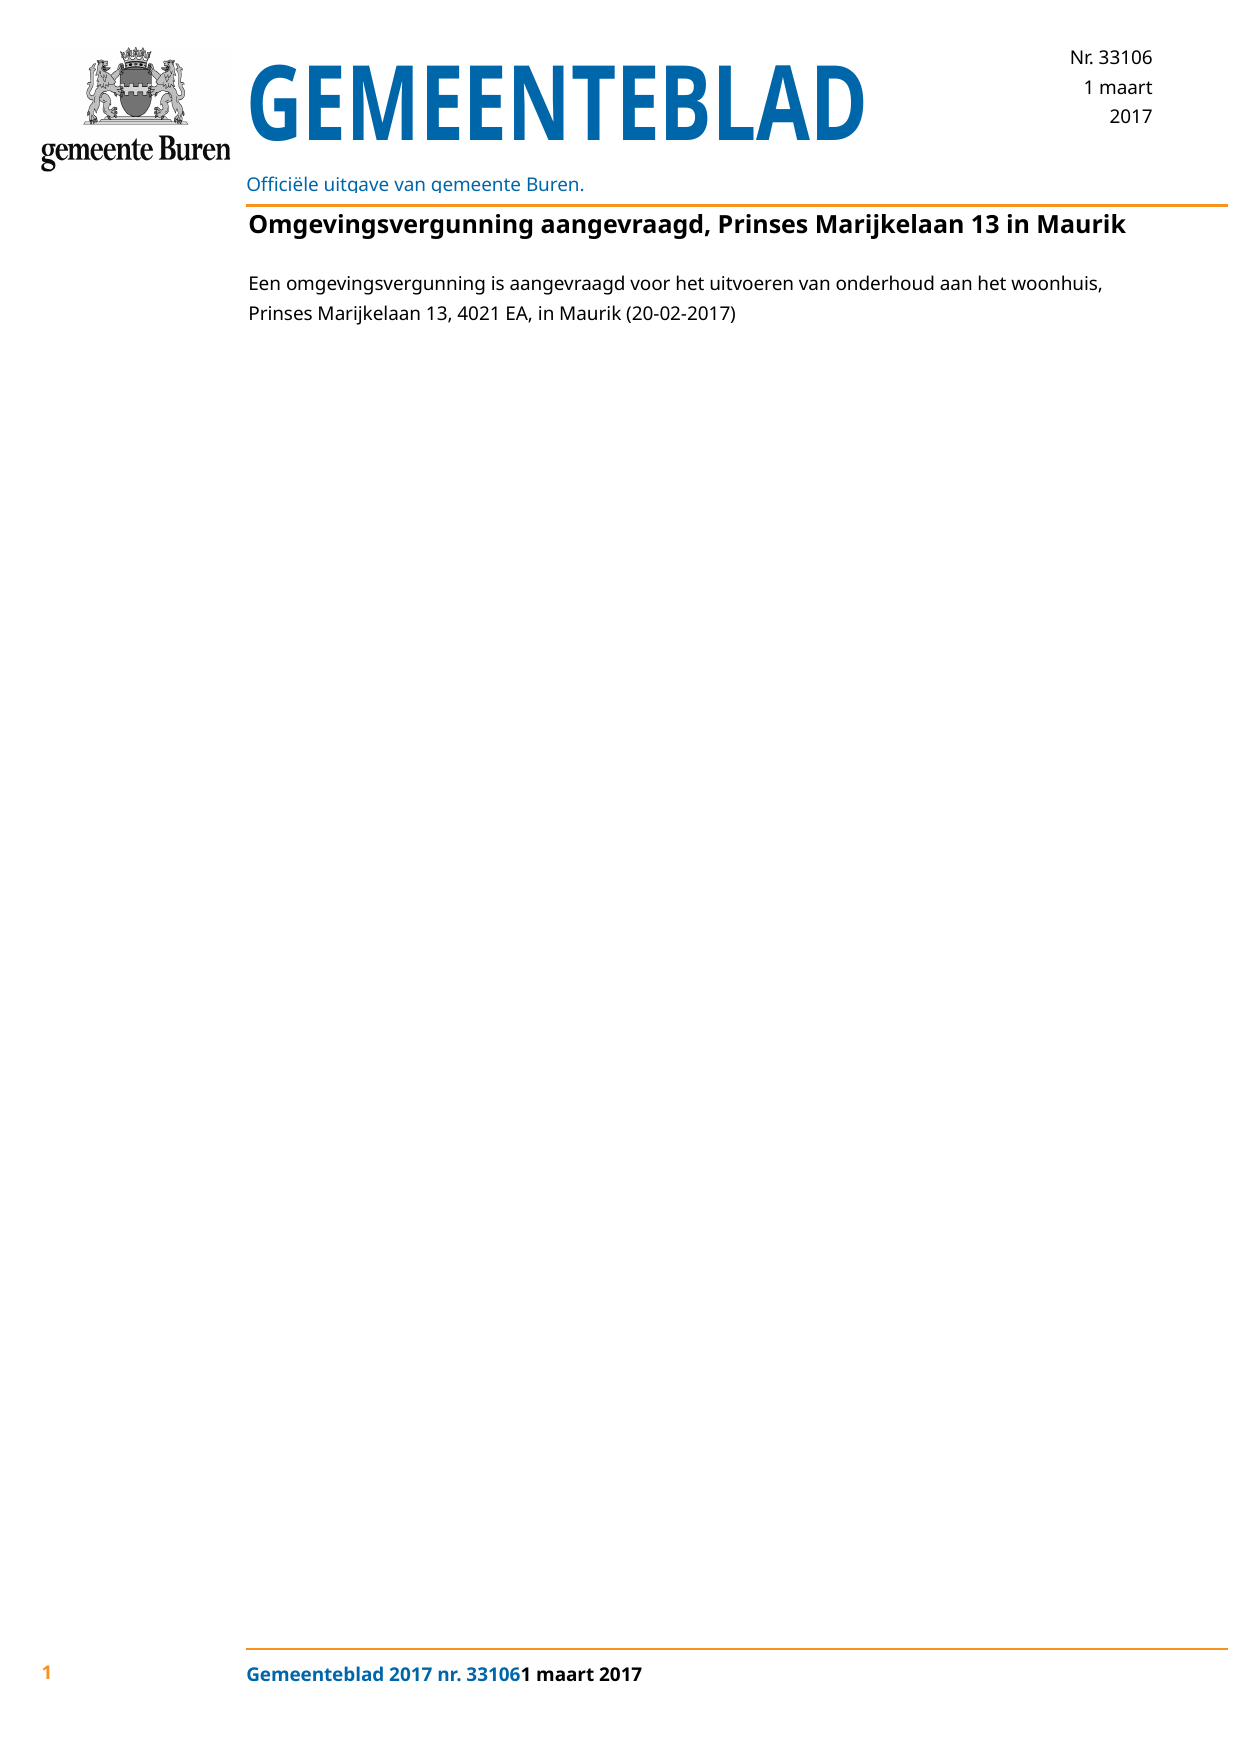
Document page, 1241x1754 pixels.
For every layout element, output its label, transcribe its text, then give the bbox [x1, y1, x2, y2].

text Omgevingsvergunning aangevraagd, Prinses Marijkelaan 13 in Maurik [248, 207, 1152, 241]
table_header Een omgevingsvergunning is aangevraagd voor het uitvoeren van onderhoud aan het woonhuis, Prinses Marijkelaan 13, 4021 EA, in Maurik (20-02-2017) [248, 270, 1152, 326]
picture [41, 47, 231, 172]
